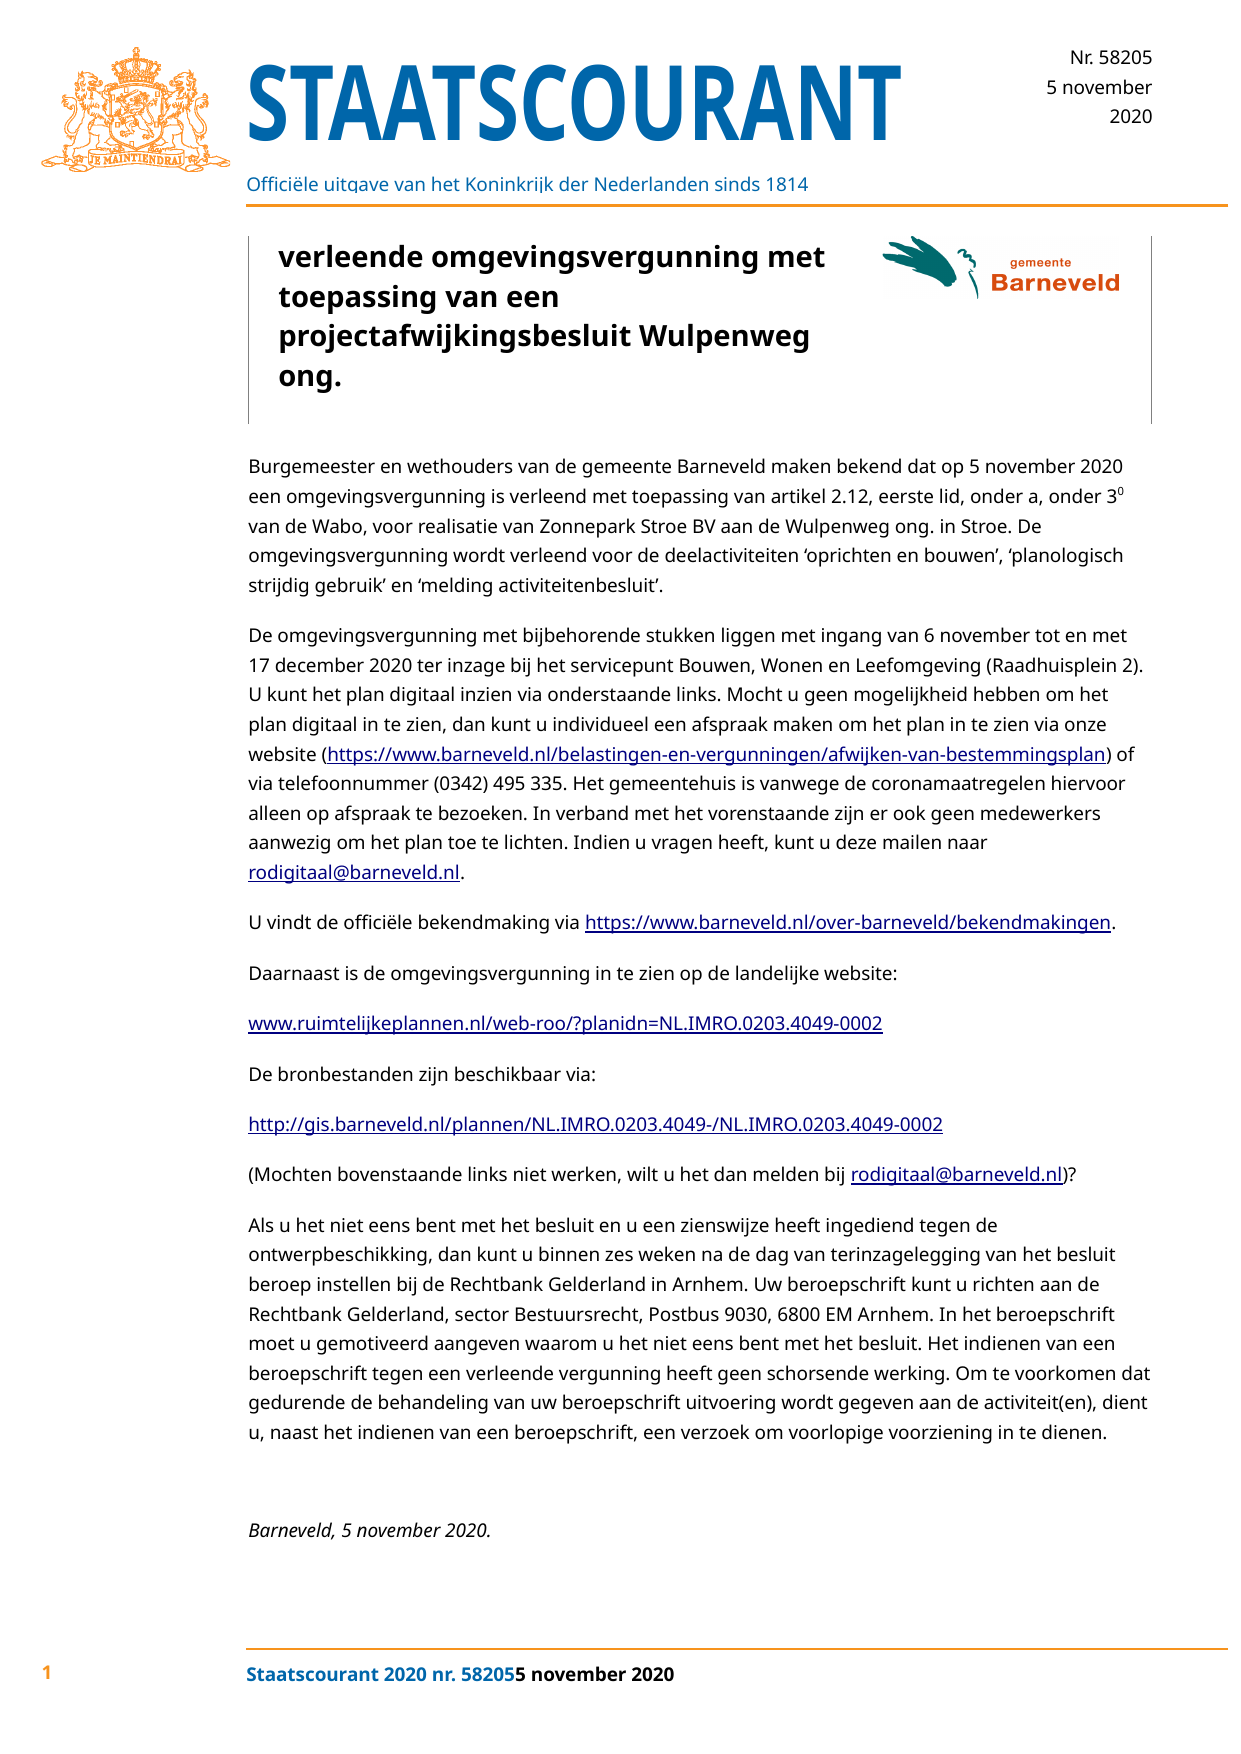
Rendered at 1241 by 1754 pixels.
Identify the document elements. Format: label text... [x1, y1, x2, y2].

table_header [850, 236, 1151, 424]
text Daarnaast is de omgevingsvergunning in te zien op de landelijke website: [248, 960, 1152, 986]
text www.ruimtelijkeplannen.nl/web-roo/?planidn=NL.IMRO.0203.4049-0002 [248, 1010, 1152, 1036]
picture [41, 47, 231, 172]
text U vindt de officiële bekendmaking via https://www.barneveld.nl/over-barneveld/bekendmakingen. [248, 909, 1152, 935]
text Barneveld, 5 november 2020. [248, 1517, 1152, 1543]
table_header verleende omgevingsvergunning met toepassing van een projectafwijkingsbesluit Wulpenweg ong. [249, 236, 850, 424]
text (Mochten bovenstaande links niet werken, wilt u het dan melden bij rodigitaal@barneveld.nl)? [248, 1162, 1152, 1187]
text Burgemeester en wethouders van de gemeente Barneveld maken bekend dat op 5 november 2020 een omgevingsvergunning is verleend met toepassing van artikel 2.12, eerste lid, onder a, onder 30 van de Wabo, voor realisatie van Zonnepark Stroe BV aan de Wulpenweg ong. in Stroe. De omgevingsvergunning wordt verleend voor de deelactiviteiten ‘oprichten en bouwen’, ‘planologisch strijdig gebruik’ en ‘melding activiteitenbesluit’. [248, 454, 1152, 598]
text De omgevingsvergunning met bijbehorende stukken liggen met ingang van 6 november tot en met 17 december 2020 ter inzage bij het servicepunt Bouwen, Wonen en Leefomgeving (Raadhuisplein 2). U kunt het plan digitaal inzien via onderstaande links. Mocht u geen mogelijkheid hebben om het plan digitaal in te zien, dan kunt u individueel een afspraak maken om het plan in te zien via onze website (https://www.barneveld.nl/belastingen-en-vergunningen/afwijken-van-bestemmingsplan) of via telefoonnummer (0342) 495 335. Het gemeentehuis is vanwege de coronamaatregelen hiervoor alleen op afspraak te bezoeken. In verband met het vorenstaande zijn er ook geen medewerkers aanwezig om het plan toe te lichten. Indien u vragen heeft, kunt u deze mailen naar rodigitaal@barneveld.nl. [248, 622, 1152, 885]
text Als u het niet eens bent met het besluit en u een zienswijze heeft ingediend tegen de ontwerpbeschikking, dan kunt u binnen zes weken na de dag van terinzagelegging van het besluit beroep instellen bij de Rechtbank Gelderland in Arnhem. Uw beroepschrift kunt u richten aan de Rechtbank Gelderland, sector Bestuursrecht, Postbus 9030, 6800 EM Arnhem. In het beroepschrift moet u gemotiveerd aangeven waarom u het niet eens bent met het besluit. Het indienen van een beroepschrift tegen een verleende vergunning heeft geen schorsende werking. Om te voorkomen dat gedurende de behandeling van uw beroepschrift uitvoering wordt gegeven aan de activiteit(en), dient u, naast het indienen van een beroepschrift, een verzoek om voorlopige voorziening in te dienen. [248, 1212, 1152, 1445]
picture [882, 236, 1119, 299]
text http://gis.barneveld.nl/plannen/NL.IMRO.0203.4049-/NL.IMRO.0203.4049-0002 [248, 1111, 1152, 1137]
text De bronbestanden zijn beschikbaar via: [248, 1061, 1152, 1086]
